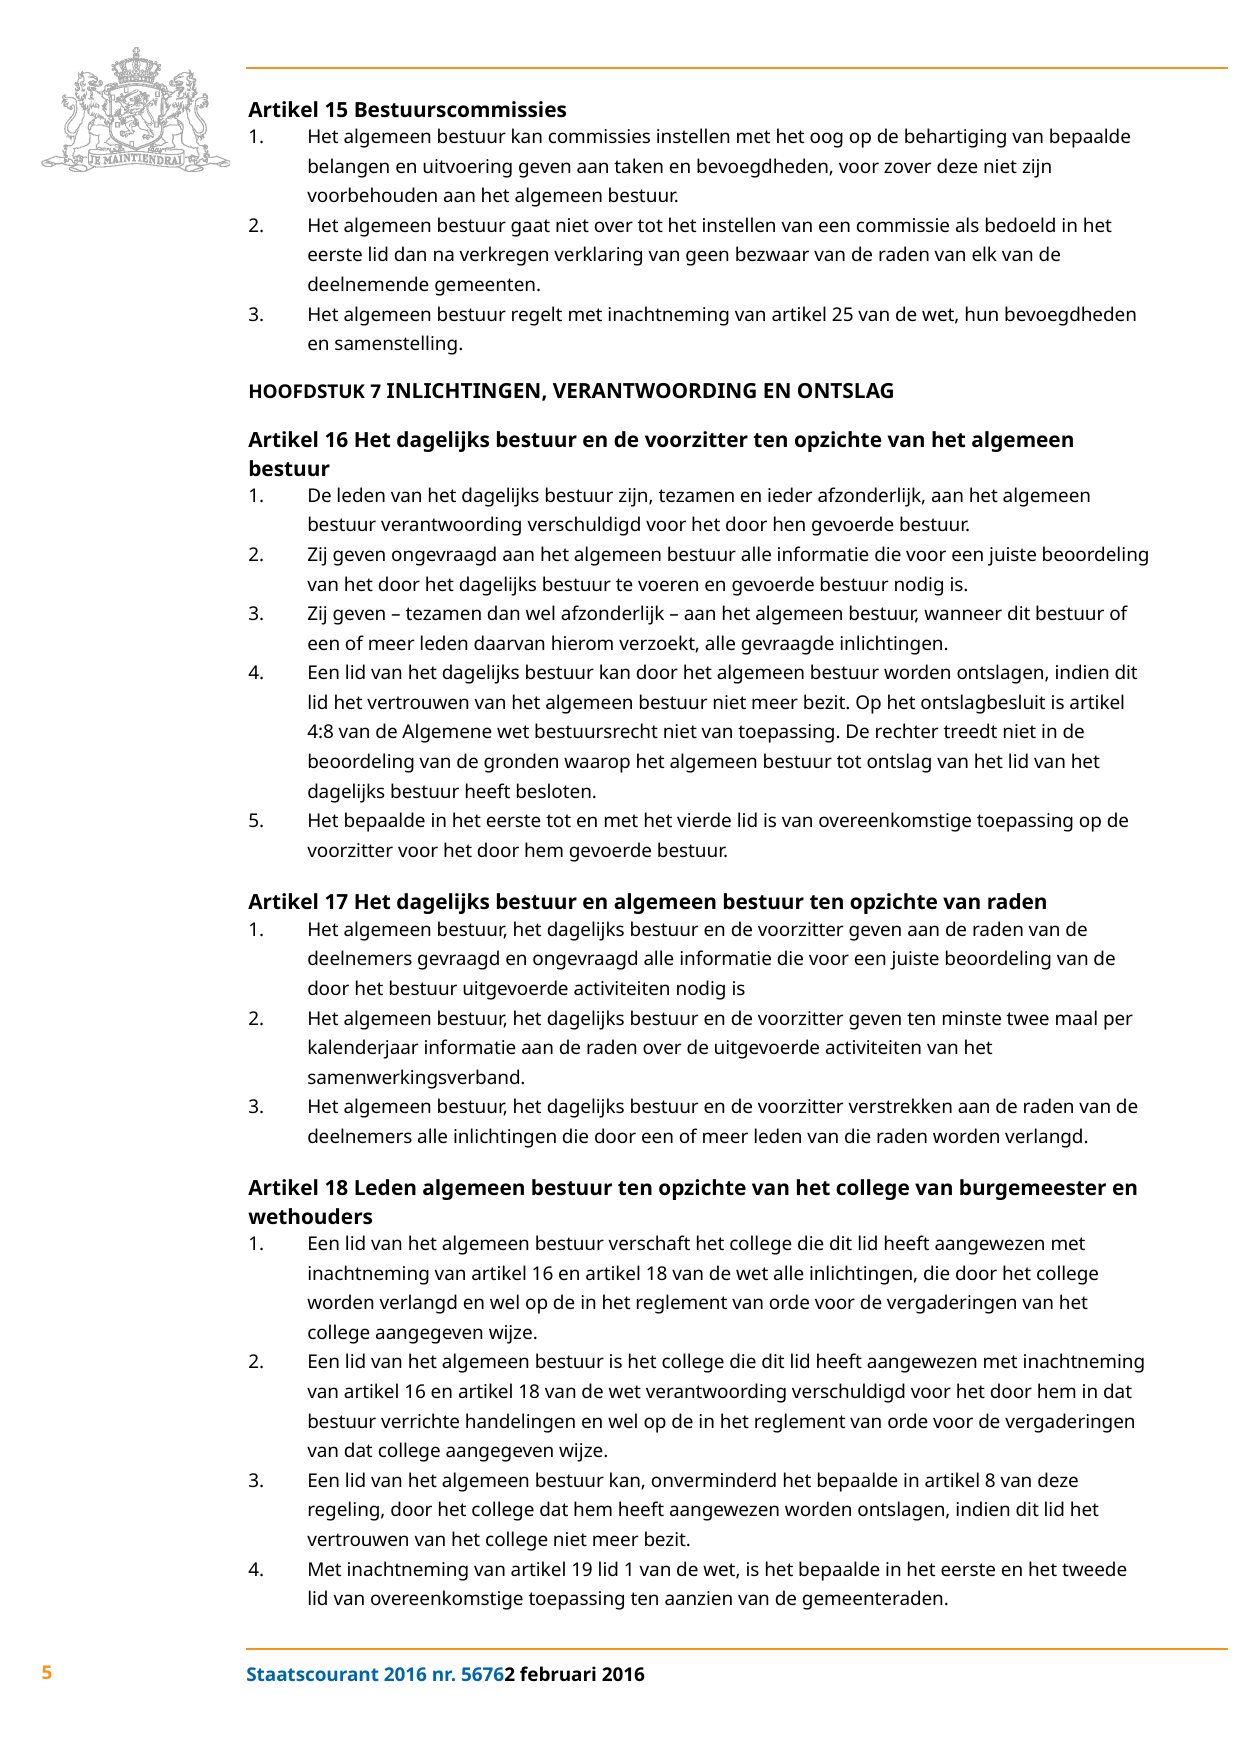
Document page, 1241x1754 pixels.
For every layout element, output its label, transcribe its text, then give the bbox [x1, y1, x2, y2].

list Het algemeen bestuur, het dagelijks bestuur en de voorzitter verstrekken aan de raden van de deelnemers alle inlichtingen die door een of meer leden van die raden worden verlangd. [248, 1093, 1152, 1149]
list Het algemeen bestuur gaat niet over tot het instellen van een commissie als bedoeld in het eerste lid dan na verkregen verklaring van geen bezwaar van de raden van elk van de deelnemende gemeenten. [248, 212, 1152, 297]
text Artikel 17 Het dagelijks bestuur en algemeen bestuur ten opzichte van raden [248, 887, 1152, 916]
list Een lid van het dagelijks bestuur kan door het algemeen bestuur worden ontslagen, indien dit lid het vertrouwen van het algemeen bestuur niet meer bezit. Op het ontslagbesluit is artikel 4:8 van de Algemene wet bestuursrecht niet van toepassing. De rechter treedt niet in de beoordeling van de gronden waarop het algemeen bestuur tot ontslag van het lid van het dagelijks bestuur heeft besloten. [248, 659, 1152, 804]
list Het algemeen bestuur, het dagelijks bestuur en de voorzitter geven aan de raden van de deelnemers gevraagd en ongevraagd alle informatie die voor een juiste beoordeling van de door het bestuur uitgevoerde activiteiten nodig is [248, 916, 1152, 1001]
text Artikel 18 Leden algemeen bestuur ten opzichte van het college van burgemeester en wethouders [248, 1173, 1152, 1230]
text HOOFDSTUK 7 INLICHTINGEN, VERANTWOORDING EN ONTSLAG [248, 376, 1152, 404]
list Een lid van het algemeen bestuur is het college die dit lid heeft aangewezen met inachtneming van artikel 16 en artikel 18 van de wet verantwoording verschuldigd voor het door hem in dat bestuur verrichte handelingen en wel op de in het reglement van orde voor de vergaderingen van dat college aangegeven wijze. [248, 1349, 1152, 1463]
text Artikel 15 Bestuurscommissies [248, 95, 1152, 123]
list Een lid van het algemeen bestuur kan, onverminderd het bepaalde in artikel 8 van deze regeling, door het college dat hem heeft aangewezen worden ontslagen, indien dit lid het vertrouwen van het college niet meer bezit. [248, 1467, 1152, 1552]
list Zij geven – tezamen dan wel afzonderlijk – aan het algemeen bestuur, wanneer dit bestuur of een of meer leden daarvan hierom verzoekt, alle gevraagde inlichtingen. [248, 600, 1152, 656]
list Het algemeen bestuur regelt met inachtneming van artikel 25 van de wet, hun bevoegdheden en samenstelling. [248, 301, 1152, 356]
list Zij geven ongevraagd aan het algemeen bestuur alle informatie die voor een juiste beoordeling van het door het dagelijks bestuur te voeren en gevoerde bestuur nodig is. [248, 541, 1152, 597]
list De leden van het dagelijks bestuur zijn, tezamen en ieder afzonderlijk, aan het algemeen bestuur verantwoording verschuldigd voor het door hen gevoerde bestuur. [248, 482, 1152, 537]
picture [41, 47, 231, 172]
text Artikel 16 Het dagelijks bestuur en de voorzitter ten opzichte van het algemeen bestuur [248, 425, 1152, 482]
list Een lid van het algemeen bestuur verschaft het college die dit lid heeft aangewezen met inachtneming van artikel 16 en artikel 18 van de wet alle inlichtingen, die door het college worden verlangd en wel op de in het reglement van orde voor de vergaderingen van het college aangegeven wijze. [248, 1230, 1152, 1345]
list Het bepaalde in het eerste tot en met het vierde lid is van overeenkomstige toepassing op de voorzitter voor het door hem gevoerde bestuur. [248, 807, 1152, 863]
list Het algemeen bestuur kan commissies instellen met het oog op de behartiging van bepaalde belangen en uitvoering geven aan taken en bevoegdheden, voor zover deze niet zijn voorbehouden aan het algemeen bestuur. [248, 123, 1152, 208]
list Met inachtneming van artikel 19 lid 1 van de wet, is het bepaalde in het eerste en het tweede lid van overeenkomstige toepassing ten aanzien van de gemeenteraden. [248, 1556, 1152, 1611]
list Het algemeen bestuur, het dagelijks bestuur en de voorzitter geven ten minste twee maal per kalenderjaar informatie aan de raden over de uitgevoerde activiteiten van het samenwerkingsverband. [248, 1005, 1152, 1089]
